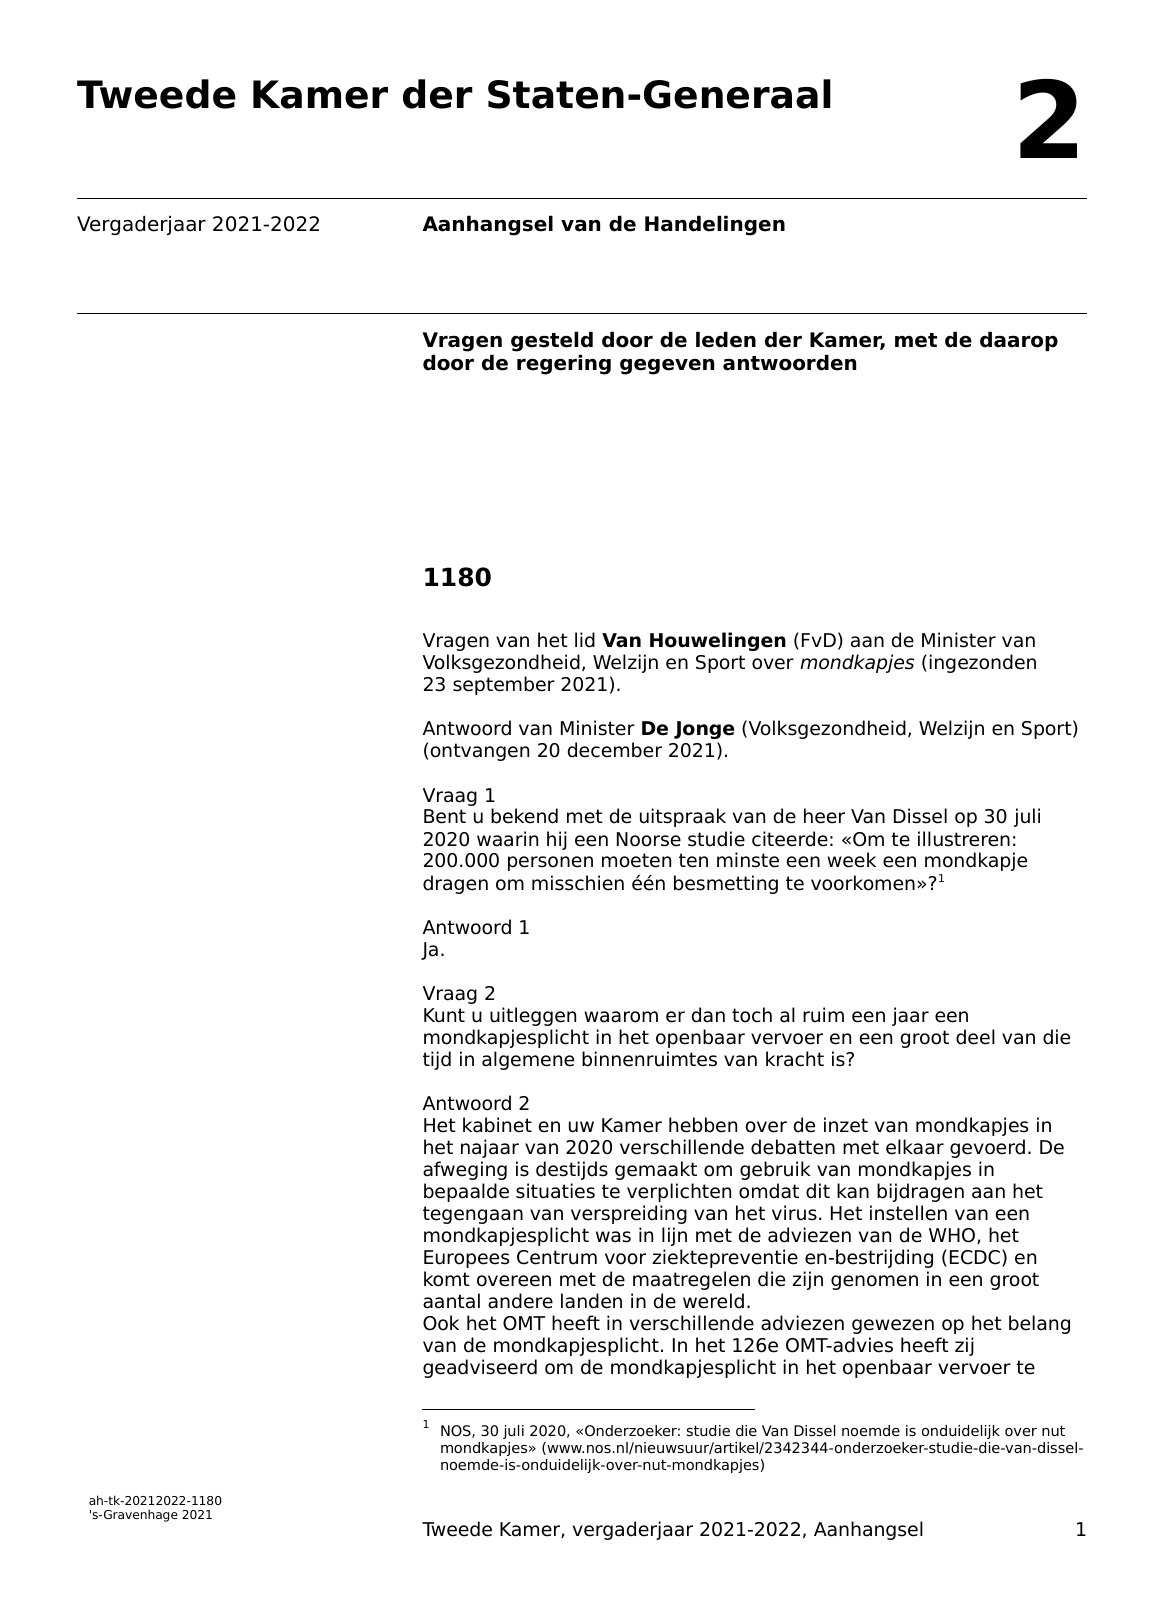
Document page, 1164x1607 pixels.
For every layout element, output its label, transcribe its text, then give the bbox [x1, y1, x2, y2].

text ah-tk-20212022-1180 [88, 1494, 323, 1508]
text 's-Gravenhage 2021 [88, 1508, 323, 1522]
table_header Tweede Kamer der Staten-Generaal [77, 59, 886, 198]
table_header 2 [886, 59, 1087, 198]
text NOS, 30 juli 2020, «Onderzoeker: studie die Van Dissel noemde is onduidelijk over nut mondkapjes» (www.nos.nl/nieuwsuur/artikel/2342344-onderzoeker-studie-die-van-dissel-noemde-is-onduidelijk-over-nut-mondkapjes) [422, 1418, 1087, 1474]
table_cell Aanhangsel van de Handelingen [422, 199, 1087, 313]
text Antwoord van Minister De Jonge (Volksgezondheid, Welzijn en Sport) (ontvangen 20 december 2021). [422, 718, 1087, 762]
text 1180 [422, 563, 1087, 592]
table_cell Vragen gesteld door de leden der Kamer, met de daarop door de regering gegeven antwoorden [422, 314, 1087, 375]
text Ja. [422, 938, 1087, 961]
text Antwoord 2 [422, 1093, 1087, 1115]
text Bent u bekend met de uitspraak van de heer Van Dissel op 30 juli 2020 waarin hij een Noorse studie citeerde: «Om te illustreren: 200.000 personen moeten ten minste een week een mondkapje dragen om misschien één besmetting te voorkomen»? [422, 806, 1087, 894]
text Vraag 1 [422, 784, 1087, 806]
table_cell [77, 314, 422, 375]
table_cell Vergaderjaar 2021-2022 [77, 199, 422, 313]
text Antwoord 1 [422, 917, 1087, 938]
text Ook het OMT heeft in verschillende adviezen gewezen op het belang van de mondkapjesplicht. In het 126e OMT-advies heeft zij geadviseerd om de mondkapjesplicht in het openbaar vervoer te [422, 1313, 1087, 1378]
text Vraag 2 [422, 983, 1087, 1005]
text Kunt u uitleggen waarom er dan toch al ruim een jaar een mondkapjesplicht in het openbaar vervoer en een groot deel van die tijd in algemene binnenruimtes van kracht is? [422, 1005, 1087, 1071]
text Het kabinet en uw Kamer hebben over de inzet van mondkapjes in het najaar van 2020 verschillende debatten met elkaar gevoerd. De afweging is destijds gemaakt om gebruik van mondkapjes in bepaalde situaties te verplichten omdat dit kan bijdragen aan het tegengaan van verspreiding van het virus. Het instellen van een mondkapjesplicht was in lijn met de adviezen van de WHO, het Europees Centrum voor ziektepreventie en-bestrijding (ECDC) en komt overeen met de maatregelen die zijn genomen in een groot aantal andere landen in de wereld. [422, 1115, 1087, 1313]
text Vragen van het lid Van Houwelingen (FvD) aan de Minister van Volksgezondheid, Welzijn en Sport over mondkapjes (ingezonden 23 september 2021). [422, 630, 1087, 696]
